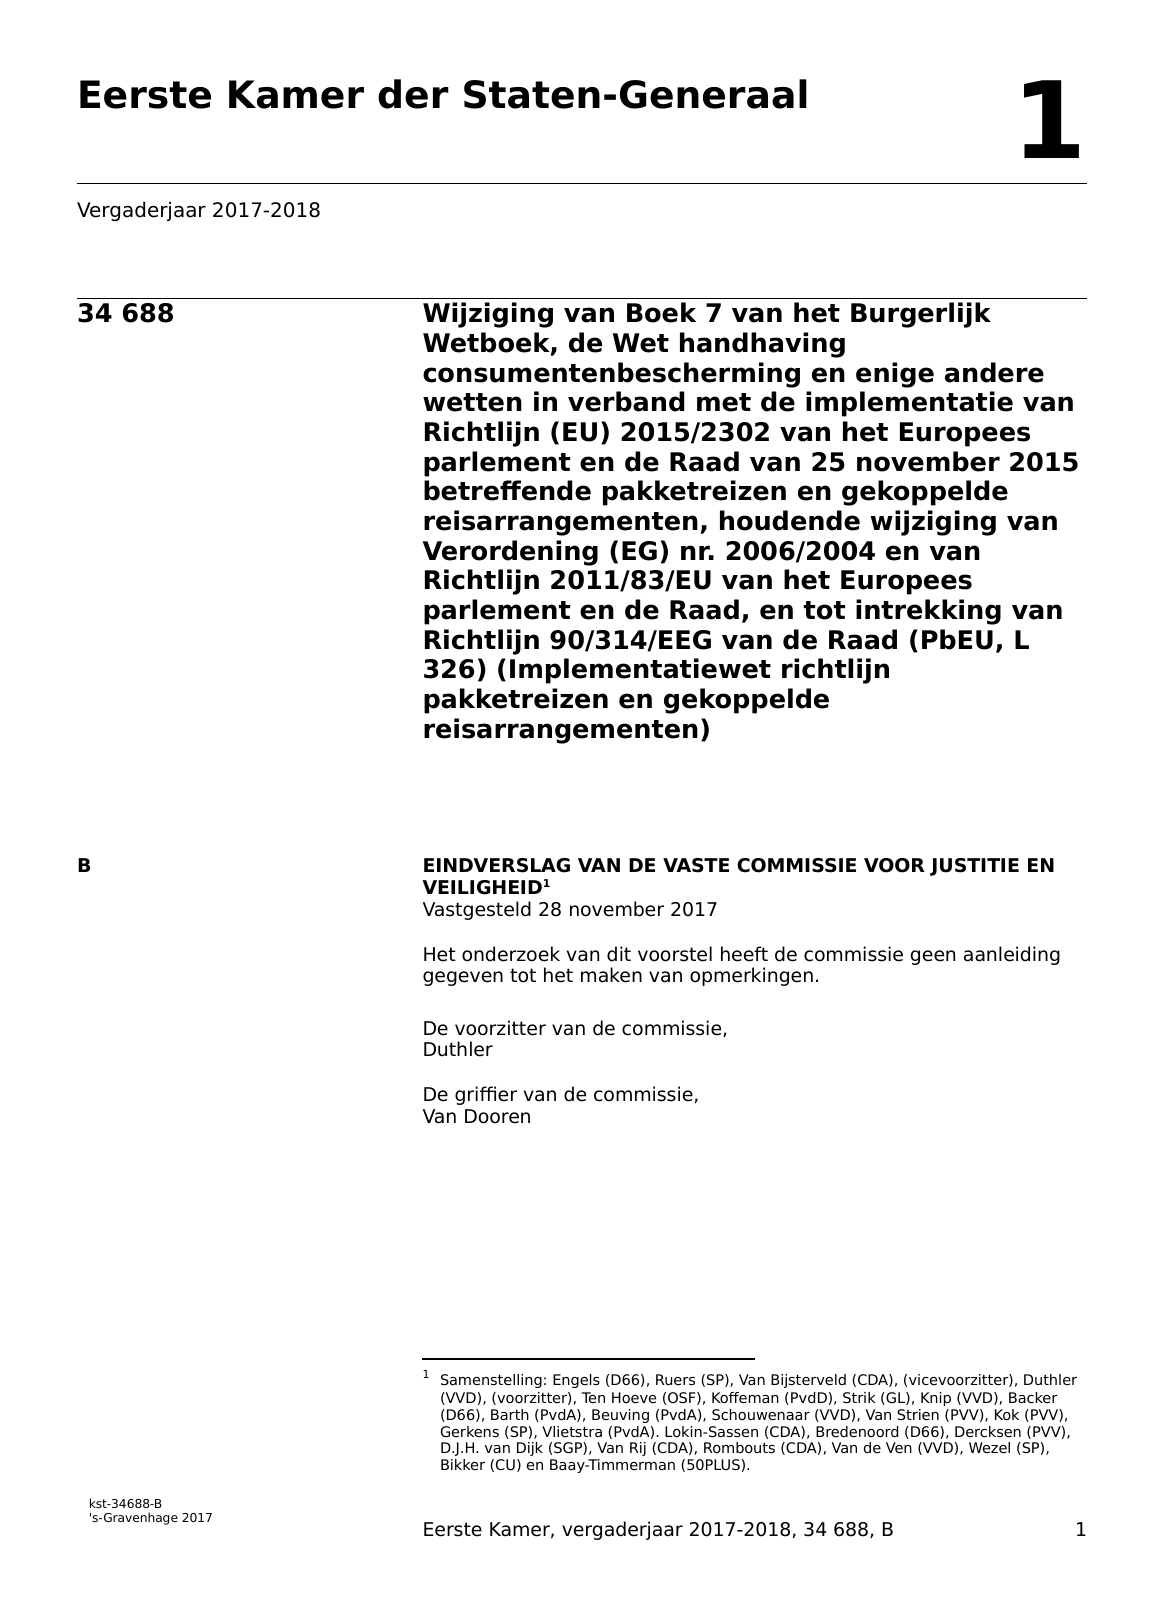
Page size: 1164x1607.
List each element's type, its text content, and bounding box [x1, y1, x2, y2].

subtitle B EINDVERSLAG VAN DE VASTE COMMISSIE VOOR JUSTITIE EN VEILIGHEID [77, 855, 1087, 899]
text Samenstelling: Engels (D66), Ruers (SP), Van Bijsterveld (CDA), (vicevoorzitter), Duthler (VVD), (voorzitter), Ten Hoeve (OSF), Koffeman (PvdD), Strik (GL), Knip (VVD), Backer (D66), Barth (PvdA), Beuving (PvdA), Schouwenaar (VVD), Van Strien (PVV), Kok (PVV), Gerkens (SP), Vlietstra (PvdA). Lokin-Sassen (CDA), Bredenoord (D66), Dercksen (PVV), D.J.H. van Dijk (SGP), Van Rij (CDA), Rombouts (CDA), Van de Ven (VVD), Wezel (SP), Bikker (CU) en Baay-Timmerman (50PLUS). [422, 1368, 1087, 1474]
text De griffier van de commissie, Van Dooren [422, 1083, 1087, 1127]
text De voorzitter van de commissie, Duthler [422, 1017, 1087, 1061]
text 's-Gravenhage 2017 [88, 1511, 323, 1525]
subtitle 34 688 Wijziging van Boek 7 van het Burgerlijk Wetboek, de Wet handhaving consumentenbescherming en enige andere wetten in verband met de implementatie van Richtlijn (EU) 2015/2302 van het Europees parlement en de Raad van 25 november 2015 betreffende pakketreizen en gekoppelde reisarrangementen, houdende wijziging van Verordening (EG) nr. 2006/2004 en van Richtlijn 2011/83/EU van het Europees parlement en de Raad, en tot intrekking van Richtlijn 90/314/EEG van de Raad (PbEU, L 326) (Implementatiewet richtlijn pakketreizen en gekoppelde reisarrangementen) [77, 299, 1087, 744]
table_header 1 [886, 59, 1087, 183]
table_header Eerste Kamer der Staten-Generaal [77, 59, 886, 183]
text Vastgesteld 28 november 2017 [422, 899, 1087, 921]
text Het onderzoek van dit voorstel heeft de commissie geen aanleiding gegeven tot het maken van opmerkingen. [422, 943, 1087, 987]
text kst-34688-B [88, 1497, 323, 1511]
table_cell Vergaderjaar 2017-2018 [77, 184, 1087, 298]
